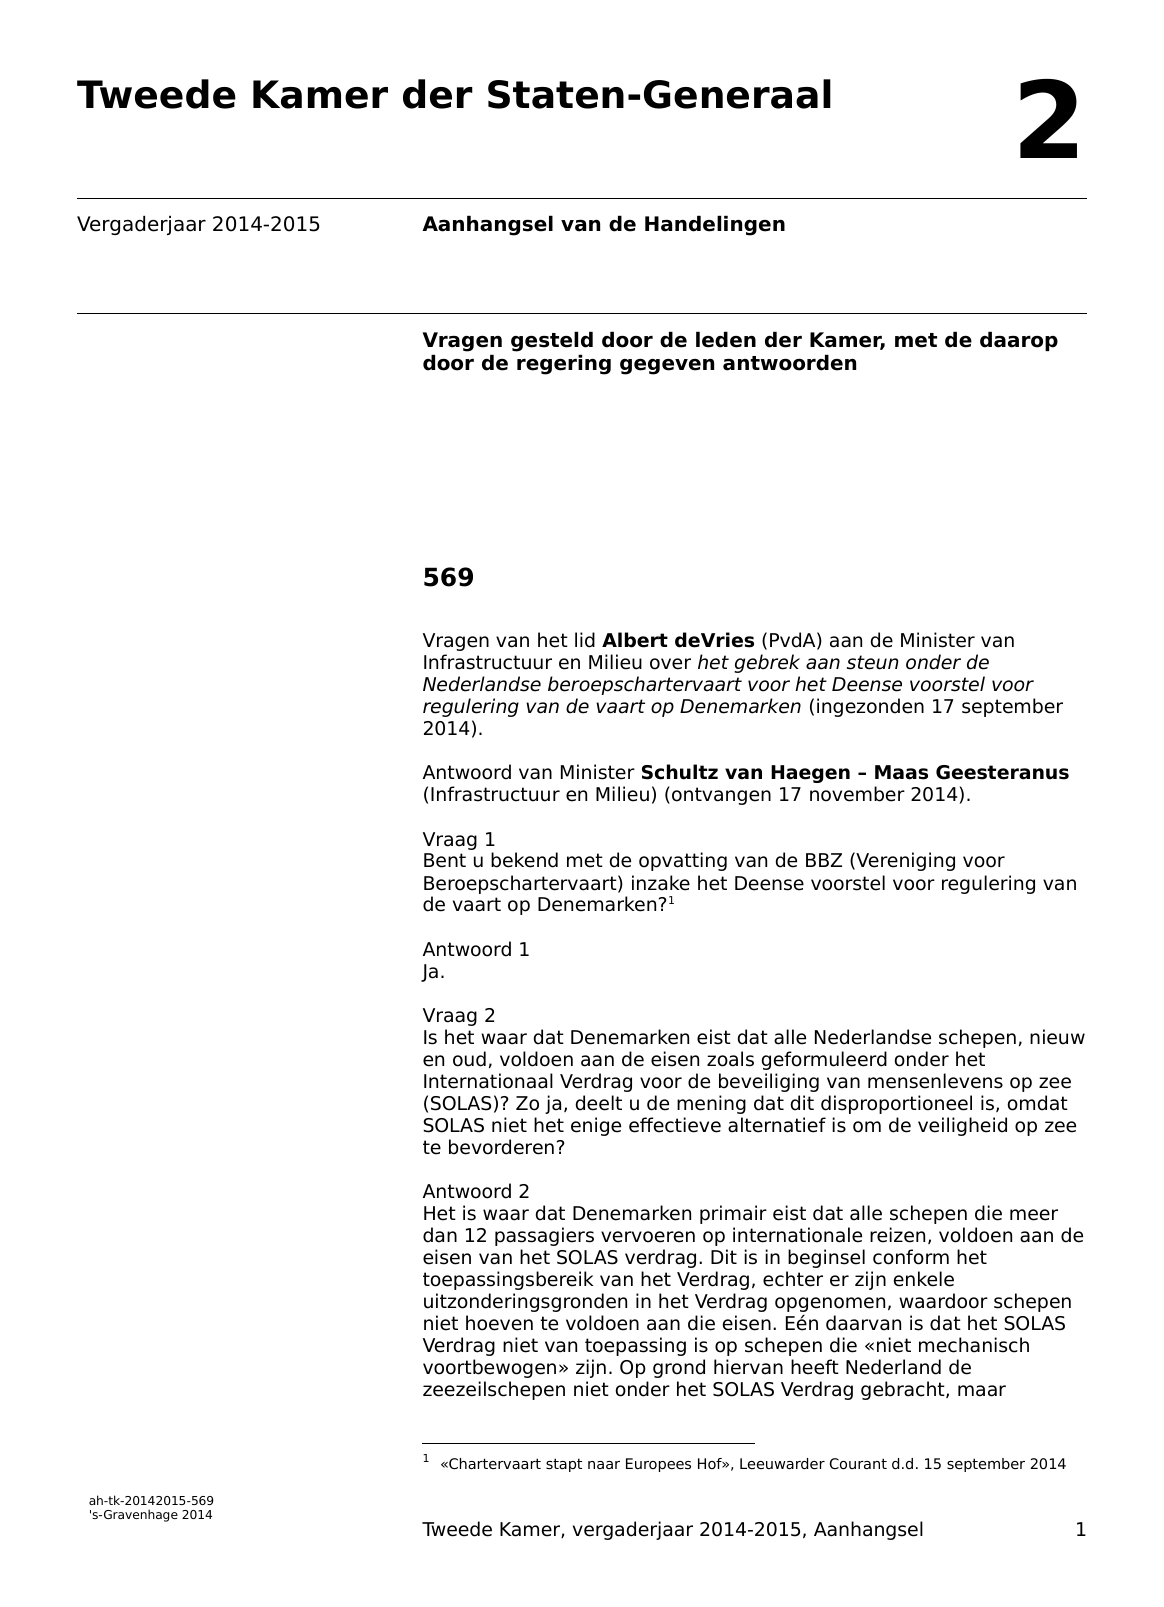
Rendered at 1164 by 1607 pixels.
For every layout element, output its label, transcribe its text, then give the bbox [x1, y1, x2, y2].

text Ja. [422, 961, 1087, 982]
text Antwoord van Minister Schultz van Haegen – Maas Geesteranus (Infrastructuur en Milieu) (ontvangen 17 november 2014). [422, 762, 1087, 806]
text 's-Gravenhage 2014 [88, 1508, 323, 1522]
text 569 [422, 563, 1087, 592]
table_header Tweede Kamer der Staten-Generaal [77, 59, 886, 198]
text Vragen van het lid Albert deVries (PvdA) aan de Minister van Infrastructuur en Milieu over het gebrek aan steun onder de Nederlandse beroepschartervaart voor het Deense voorstel voor regulering van de vaart op Denemarken (ingezonden 17 september 2014). [422, 630, 1087, 740]
text Antwoord 1 [422, 938, 1087, 961]
text Vraag 2 [422, 1005, 1087, 1027]
text Vraag 1 [422, 828, 1087, 850]
text «Chartervaart stapt naar Europees Hof», Leeuwarder Courant d.d. 15 september 2014 [422, 1452, 1087, 1474]
table_header 2 [886, 59, 1087, 198]
text Antwoord 2 [422, 1181, 1087, 1203]
text Het is waar dat Denemarken primair eist dat alle schepen die meer dan 12 passagiers vervoeren op internationale reizen, voldoen aan de eisen van het SOLAS verdrag. Dit is in beginsel conform het toepassingsbereik van het Verdrag, echter er zijn enkele uitzonderingsgronden in het Verdrag opgenomen, waardoor schepen niet hoeven te voldoen aan die eisen. Eén daarvan is dat het SOLAS Verdrag niet van toepassing is op schepen die «niet mechanisch voortbewogen» zijn. Op grond hiervan heeft Nederland de zeezeilschepen niet onder het SOLAS Verdrag gebracht, maar [422, 1203, 1087, 1401]
text ah-tk-20142015-569 [88, 1494, 323, 1508]
table_cell Vragen gesteld door de leden der Kamer, met de daarop door de regering gegeven antwoorden [422, 314, 1087, 375]
table_cell [77, 314, 422, 375]
table_cell Aanhangsel van de Handelingen [422, 199, 1087, 313]
text Is het waar dat Denemarken eist dat alle Nederlandse schepen, nieuw en oud, voldoen aan de eisen zoals geformuleerd onder het Internationaal Verdrag voor de beveiliging van mensenlevens op zee (SOLAS)? Zo ja, deelt u de mening dat dit disproportioneel is, omdat SOLAS niet het enige effectieve alternatief is om de veiligheid op zee te bevorderen? [422, 1027, 1087, 1158]
table_cell Vergaderjaar 2014-2015 [77, 199, 422, 313]
text Bent u bekend met de opvatting van de BBZ (Vereniging voor Beroepschartervaart) inzake het Deense voorstel voor regulering van de vaart op Denemarken? [422, 850, 1087, 916]
